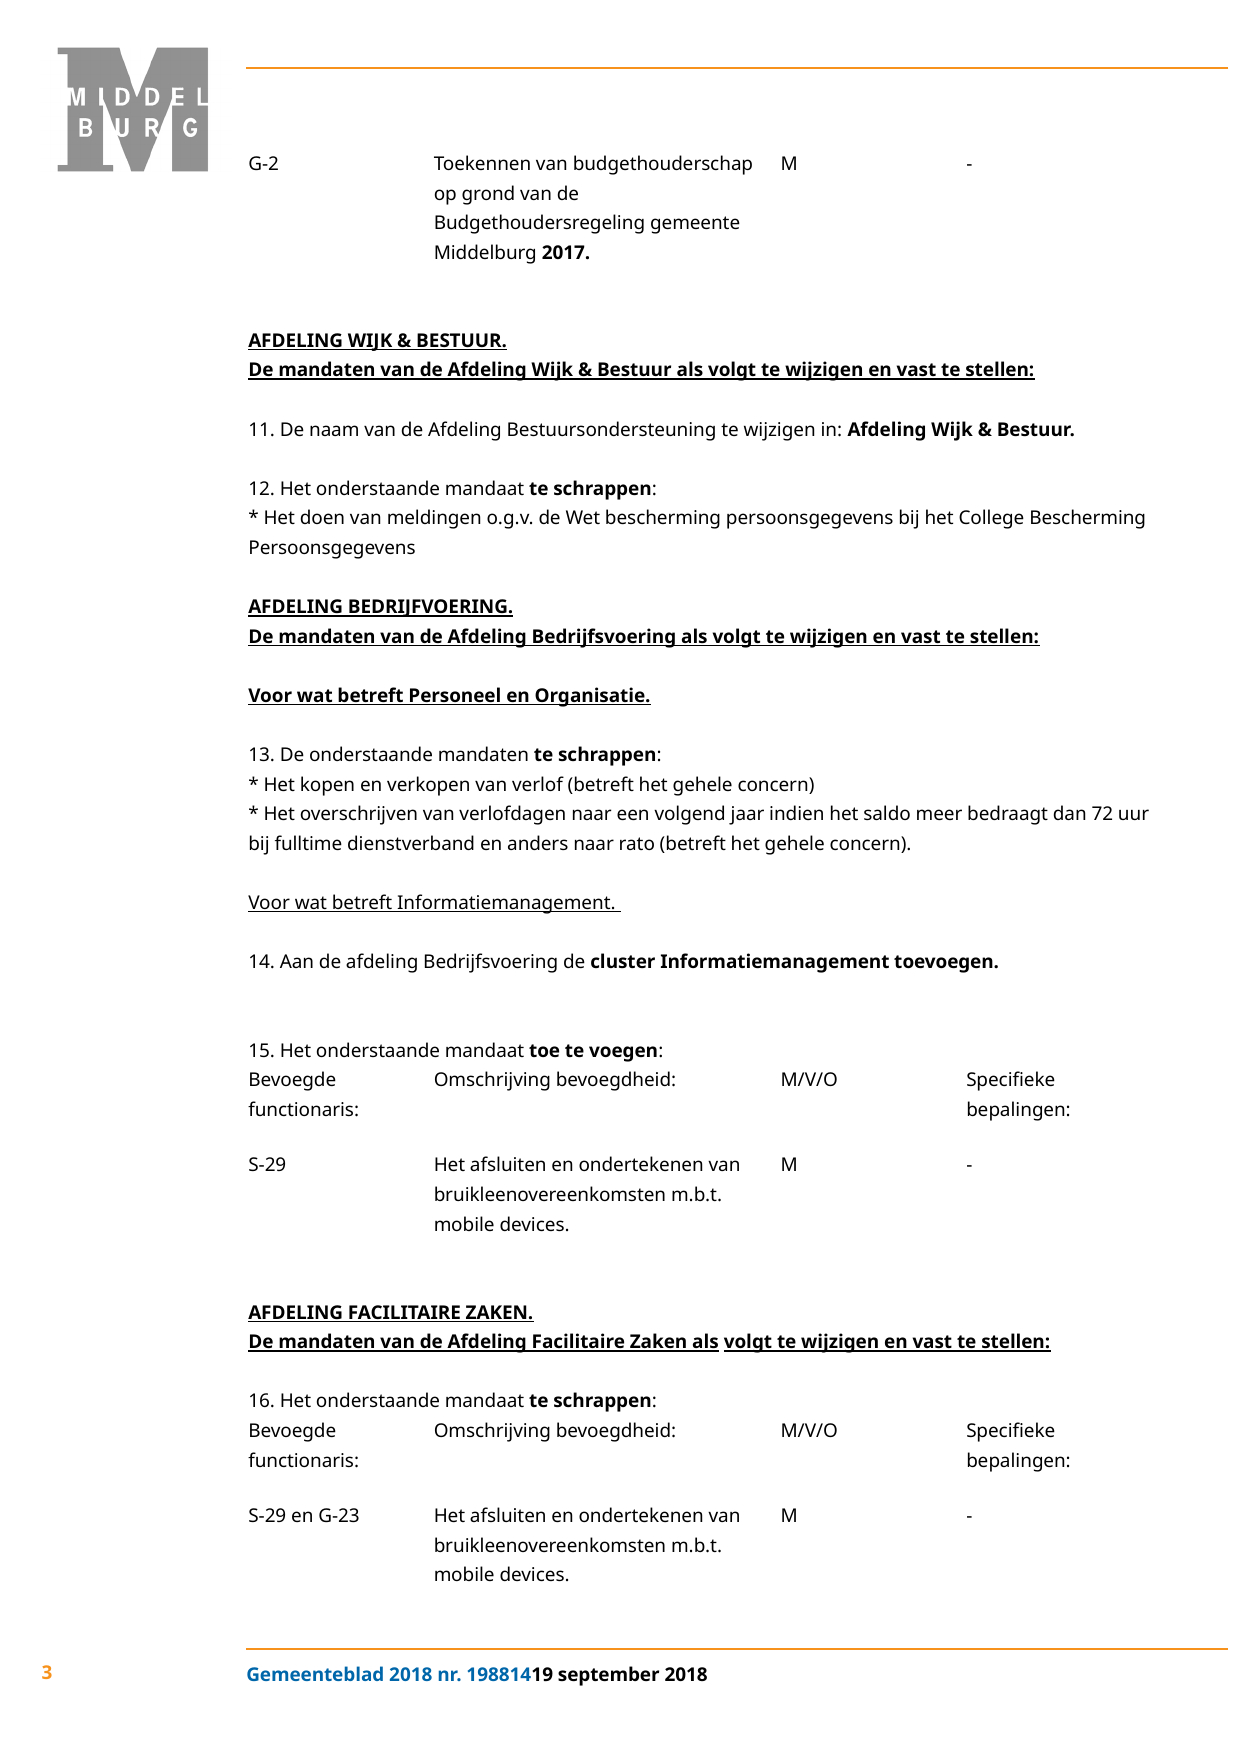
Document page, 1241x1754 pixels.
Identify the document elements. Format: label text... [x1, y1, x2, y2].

table_header Omschrijving bevoegdheid: [434, 1067, 780, 1122]
text De mandaten van de Afdeling Bedrijfsvoering als volgt te wijzigen en vast te stellen: [248, 623, 1152, 648]
table_header Omschrijving bevoegdheid: [434, 1417, 780, 1473]
table_header Specifieke bepalingen: [966, 1417, 1152, 1473]
text 15. Het onderstaande mandaat toe te voegen: [248, 1037, 1152, 1063]
table_cell - [966, 121, 1152, 294]
text * Het overschrijven van verlofdagen naar een volgend jaar indien het saldo meer bedraagt dan 72 uur bij fulltime dienstverband en anders naar rato (betreft het gehele concern). [248, 800, 1152, 856]
table_header Specifieke bepalingen: [966, 1067, 1152, 1122]
table_cell [780, 95, 966, 121]
table_cell M [780, 1122, 966, 1266]
text Voor wat betreft Personeel en Organisatie. [248, 682, 1152, 708]
table_cell Het afsluiten en ondertekenen van bruikleenovereenkomsten m.b.t. mobile devices. [434, 1122, 780, 1266]
table_cell - [966, 95, 1152, 121]
table_header M/V/O [780, 1417, 966, 1473]
table_cell S-29 [248, 1122, 433, 1266]
text 14. Aan de afdeling Bedrijfsvoering de cluster Informatiemanagement toevoegen. [248, 948, 1152, 974]
table_cell M [780, 1473, 966, 1587]
table_header Bevoegde functionaris: [248, 1067, 433, 1122]
text AFDELING FACILITAIRE ZAKEN. [248, 1299, 1152, 1324]
table_cell [434, 95, 780, 121]
table_cell - [966, 1473, 1152, 1587]
table_cell - [966, 1122, 1152, 1266]
text Voor wat betreft Informatiemanagement. [248, 889, 1152, 915]
text De mandaten van de Afdeling Wijk & Bestuur als volgt te wijzigen en vast te stellen: [248, 357, 1152, 382]
table_cell M [780, 121, 966, 294]
table_header M/V/O [780, 1067, 966, 1122]
text De mandaten van de Afdeling Facilitaire Zaken als volgt te wijzigen en vast te stellen: [248, 1328, 1152, 1354]
table_cell [248, 95, 433, 121]
table_cell G-2 [248, 121, 433, 294]
text 12. Het onderstaande mandaat te schrappen: [248, 475, 1152, 501]
text * Het doen van meldingen o.g.v. de Wet bescherming persoonsgegevens bij het College Bescherming Persoonsgegevens [248, 504, 1152, 560]
text 13. De onderstaande mandaten te schrappen: [248, 741, 1152, 767]
picture [41, 47, 231, 172]
text * Het kopen en verkopen van verlof (betreft het gehele concern) [248, 771, 1152, 796]
table_cell Het afsluiten en ondertekenen van bruikleenovereenkomsten m.b.t. mobile devices. [434, 1473, 780, 1587]
text 11. De naam van de Afdeling Bestuursondersteuning te wijzigen in: Afdeling Wijk & Bestuur. [248, 416, 1152, 441]
text 16. Het onderstaande mandaat te schrappen: [248, 1388, 1152, 1413]
text AFDELING WIJK & BESTUUR. [248, 327, 1152, 353]
table_header Bevoegde functionaris: [248, 1417, 433, 1473]
table_cell Toekennen van budgethouderschap op grond van de Budgethoudersregeling gemeente Middelburg 2017. [434, 121, 780, 294]
table_cell S-29 en G-23 [248, 1473, 433, 1587]
text AFDELING BEDRIJFVOERING. [248, 593, 1152, 619]
